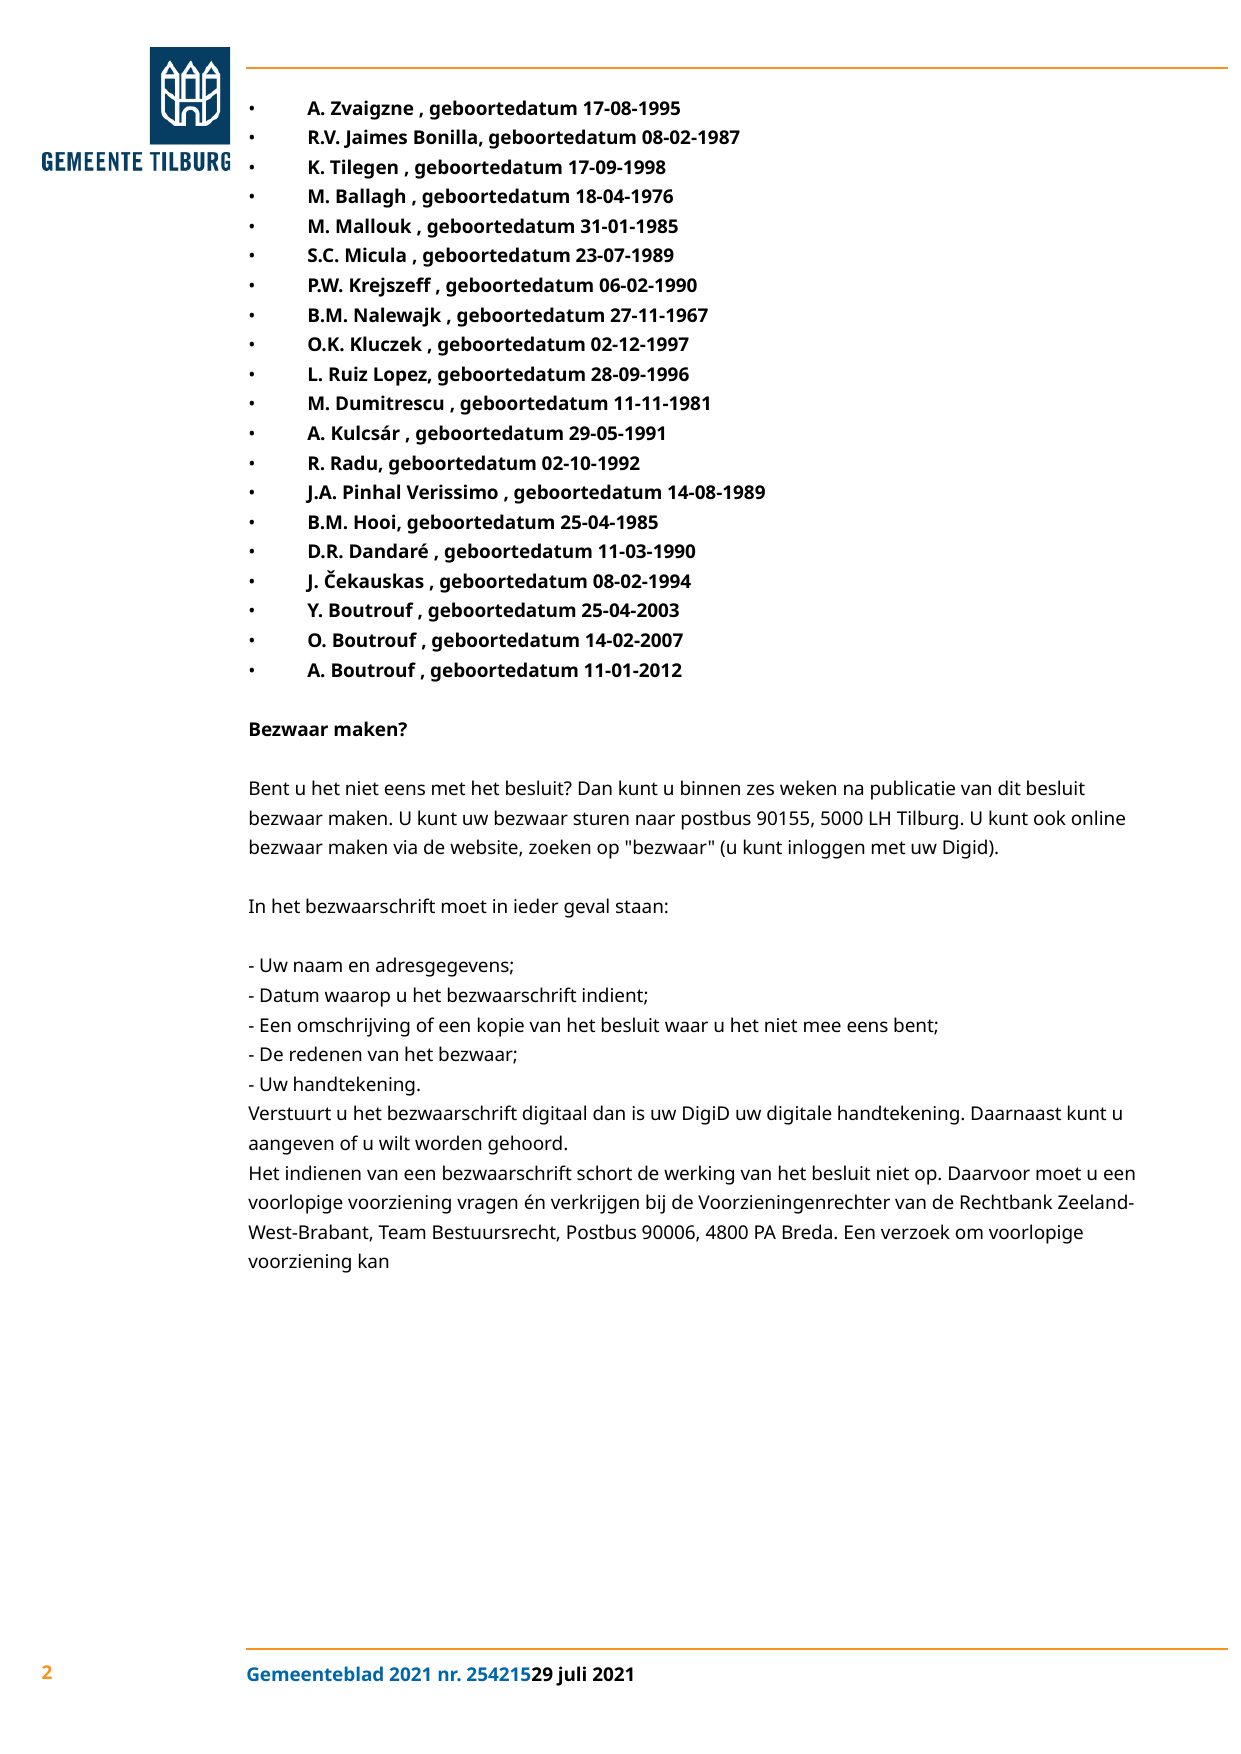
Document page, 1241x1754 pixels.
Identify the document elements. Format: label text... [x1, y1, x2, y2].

list M. Dumitrescu , geboortedatum 11-11-1981 [248, 391, 1152, 416]
text - Een omschrijving of een kopie van het besluit waar u het niet mee eens bent; [248, 1012, 1152, 1038]
list A. Boutrouf , geboortedatum 11-01-2012 [248, 657, 1152, 683]
picture [41, 47, 231, 172]
list B.M. Nalewajk , geboortedatum 27-11-1967 [248, 302, 1152, 328]
text Het indienen van een bezwaarschrift schort de werking van het besluit niet op. Daarvoor moet u een voorlopige voorziening vragen én verkrijgen bij de Voorzieningenrechter van de Rechtbank Zeeland-West-Brabant, Team Bestuursrecht, Postbus 90006, 4800 PA Breda. Een verzoek om voorlopige voorziening kan [248, 1160, 1152, 1274]
list D.R. Dandaré , geboortedatum 11-03-1990 [248, 538, 1152, 564]
list P.W. Krejszeff , geboortedatum 06-02-1990 [248, 272, 1152, 298]
list K. Tilegen , geboortedatum 17-09-1998 [248, 154, 1152, 180]
list R. Radu, geboortedatum 02-10-1992 [248, 450, 1152, 476]
list B.M. Hooi, geboortedatum 25-04-1985 [248, 509, 1152, 535]
text - De redenen van het bezwaar; [248, 1041, 1152, 1067]
text In het bezwaarschrift moet in ieder geval staan: [248, 893, 1152, 919]
list S.C. Micula , geboortedatum 23-07-1989 [248, 243, 1152, 268]
text Verstuurt u het bezwaarschrift digitaal dan is uw DigiD uw digitale handtekening. Daarnaast kunt u aangeven of u wilt worden gehoord. [248, 1101, 1152, 1156]
list O. Boutrouf , geboortedatum 14-02-2007 [248, 627, 1152, 653]
text Bezwaar maken? [248, 716, 1152, 742]
list M. Mallouk , geboortedatum 31-01-1985 [248, 213, 1152, 239]
list A. Kulcsár , geboortedatum 29-05-1991 [248, 420, 1152, 446]
list Y. Boutrouf , geboortedatum 25-04-2003 [248, 598, 1152, 623]
text - Uw handtekening. [248, 1071, 1152, 1097]
text - Uw naam en adresgegevens; [248, 953, 1152, 978]
list O.K. Kluczek , geboortedatum 02-12-1997 [248, 331, 1152, 357]
text - Datum waarop u het bezwaarschrift indient; [248, 982, 1152, 1008]
list R.V. Jaimes Bonilla, geboortedatum 08-02-1987 [248, 124, 1152, 150]
text Bent u het niet eens met het besluit? Dan kunt u binnen zes weken na publicatie van dit besluit bezwaar maken. U kunt uw bezwaar sturen naar postbus 90155, 5000 LH Tilburg. U kunt ook online bezwaar maken via de website, zoeken op "bezwaar" (u kunt inloggen met uw Digid). [248, 775, 1152, 860]
list M. Ballagh , geboortedatum 18-04-1976 [248, 183, 1152, 209]
list J.A. Pinhal Verissimo , geboortedatum 14-08-1989 [248, 479, 1152, 505]
list L. Ruiz Lopez, geboortedatum 28-09-1996 [248, 361, 1152, 387]
list J. Čekauskas , geboortedatum 08-02-1994 [248, 568, 1152, 594]
list A. Zvaigzne , geboortedatum 17-08-1995 [248, 95, 1152, 121]
